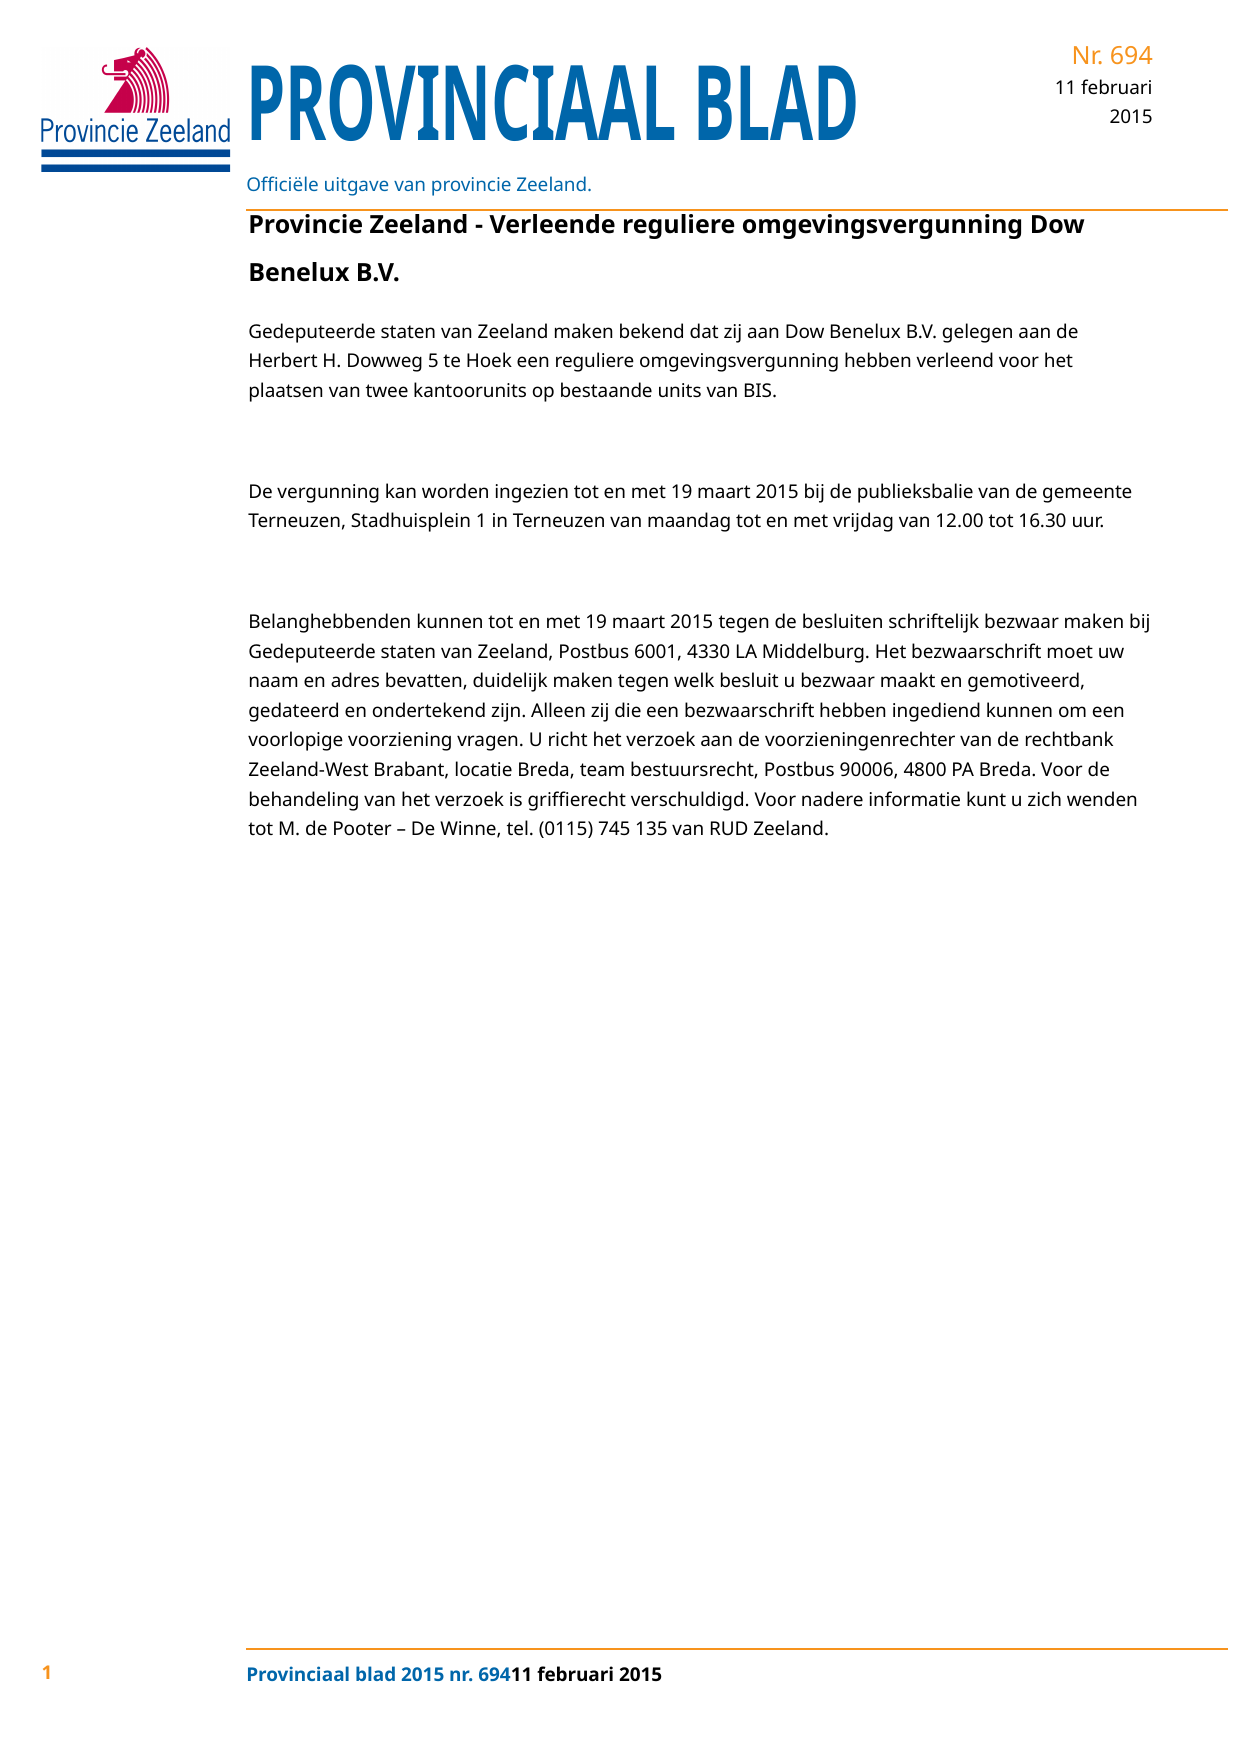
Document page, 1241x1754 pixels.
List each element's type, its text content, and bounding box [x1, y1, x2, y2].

text Belanghebbenden kunnen tot en met 19 maart 2015 tegen de besluiten schriftelijk bezwaar maken bij Gedeputeerde staten van Zeeland, Postbus 6001, 4330 LA Middelburg. Het bezwaarschrift moet uw naam en adres bevatten, duidelijk maken tegen welk besluit u bezwaar maakt en gemotiveerd, gedateerd en ondertekend zijn. Alleen zij die een bezwaarschrift hebben ingediend kunnen om een voorlopige voorziening vragen. U richt het verzoek aan de voorzieningenrechter van de rechtbank Zeeland-West Brabant, locatie Breda, team bestuursrecht, Postbus 90006, 4800 PA Breda. Voor de behandeling van het verzoek is griffierecht verschuldigd. Voor nadere informatie kunt u zich wenden tot M. de Pooter – De Winne, tel. (0115) 745 135 van RUD Zeeland. [248, 608, 1152, 841]
text Gedeputeerde staten van Zeeland maken bekend dat zij aan Dow Benelux B.V. gelegen aan de Herbert H. Dowweg 5 te Hoek een reguliere omgevingsvergunning hebben verleend voor het plaatsen van twee kantoorunits op bestaande units van BIS. [248, 318, 1152, 403]
text Provincie Zeeland - Verleende reguliere omgevingsvergunning Dow Benelux B.V. [248, 211, 1152, 288]
picture [41, 47, 231, 172]
text De vergunning kan worden ingezien tot en met 19 maart 2015 bij de publieksbalie van de gemeente Terneuzen, Stadhuisplein 1 in Terneuzen van maandag tot en met vrijdag van 12.00 tot 16.30 uur. [248, 478, 1152, 533]
